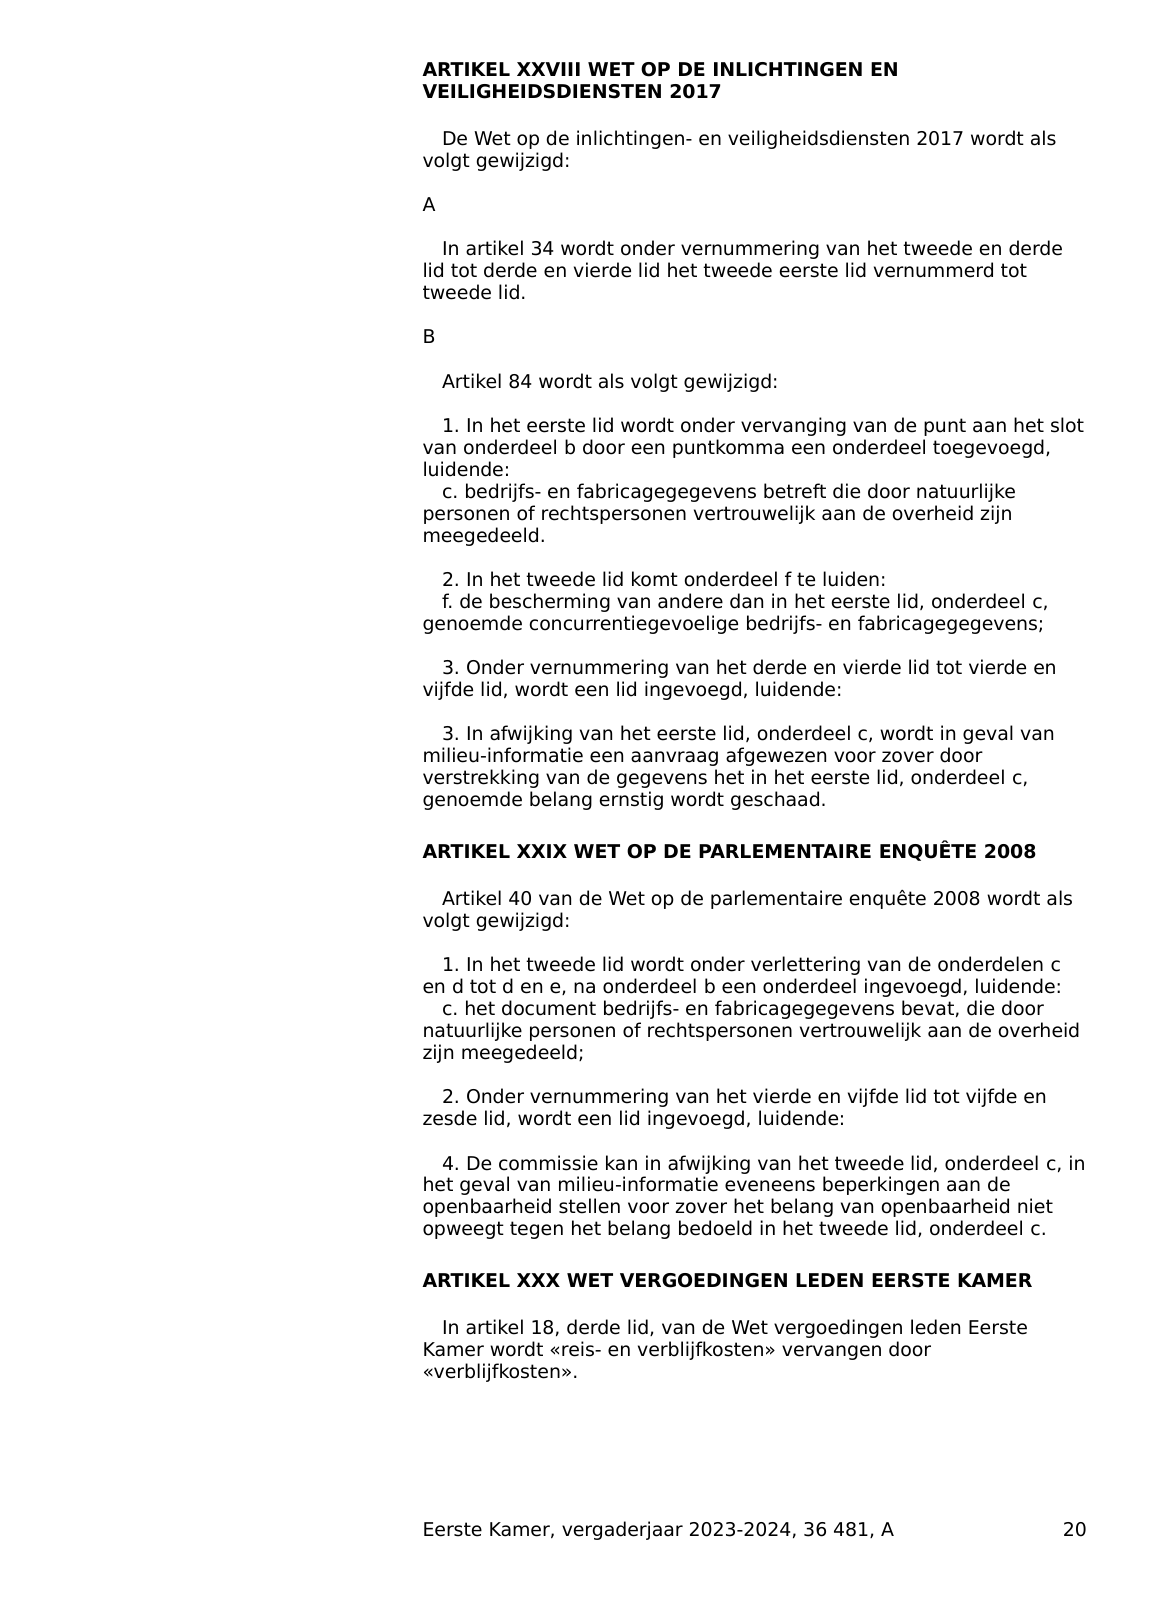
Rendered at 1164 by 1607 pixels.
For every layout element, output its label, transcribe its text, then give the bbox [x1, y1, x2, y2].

text 1. In het tweede lid wordt onder verlettering van de onderdelen c en d tot d en e, na onderdeel b een onderdeel ingevoegd, luidende: [422, 954, 1087, 998]
text Artikel 40 van de Wet op de parlementaire enquête 2008 wordt als volgt gewijzigd: [422, 888, 1087, 932]
text A [422, 194, 1087, 216]
text 2. In het tweede lid komt onderdeel f te luiden: [422, 569, 1087, 591]
text f. de bescherming van andere dan in het eerste lid, onderdeel c, genoemde concurrentiegevoelige bedrijfs- en fabricagegegevens; [422, 591, 1087, 635]
subtitle ARTIKEL XXVIII WET OP DE INLICHTINGEN EN VEILIGHEIDSDIENSTEN 2017 [422, 59, 1087, 103]
subtitle ARTIKEL XXIX WET OP DE PARLEMENTAIRE ENQUÊTE 2008 [422, 841, 1087, 863]
text In artikel 34 wordt onder vernummering van het tweede en derde lid tot derde en vierde lid het tweede eerste lid vernummerd tot tweede lid. [422, 238, 1087, 304]
text c. het document bedrijfs- en fabricagegegevens bevat, die door natuurlijke personen of rechtspersonen vertrouwelijk aan de overheid zijn meegedeeld; [422, 998, 1087, 1064]
text c. bedrijfs- en fabricagegegevens betreft die door natuurlijke personen of rechtspersonen vertrouwelijk aan de overheid zijn meegedeeld. [422, 481, 1087, 547]
text De Wet op de inlichtingen- en veiligheidsdiensten 2017 wordt als volgt gewijzigd: [422, 128, 1087, 172]
text Artikel 84 wordt als volgt gewijzigd: [422, 371, 1087, 393]
text 1. In het eerste lid wordt onder vervanging van de punt aan het slot van onderdeel b door een puntkomma een onderdeel toegevoegd, luidende: [422, 415, 1087, 481]
text 2. Onder vernummering van het vierde en vijfde lid tot vijfde en zesde lid, wordt een lid ingevoegd, luidende: [422, 1086, 1087, 1130]
subtitle ARTIKEL XXX WET VERGOEDINGEN LEDEN EERSTE KAMER [422, 1270, 1087, 1292]
text 4. De commissie kan in afwijking van het tweede lid, onderdeel c, in het geval van milieu-informatie eveneens beperkingen aan de openbaarheid stellen voor zover het belang van openbaarheid niet opweegt tegen het belang bedoeld in het tweede lid, onderdeel c. [422, 1152, 1087, 1240]
text B [422, 326, 1087, 348]
text 3. Onder vernummering van het derde en vierde lid tot vierde en vijfde lid, wordt een lid ingevoegd, luidende: [422, 657, 1087, 701]
text 3. In afwijking van het eerste lid, onderdeel c, wordt in geval van milieu-informatie een aanvraag afgewezen voor zover door verstrekking van de gegevens het in het eerste lid, onderdeel c, genoemde belang ernstig wordt geschaad. [422, 723, 1087, 811]
text In artikel 18, derde lid, van de Wet vergoedingen leden Eerste Kamer wordt «reis- en verblijfkosten» vervangen door «verblijfkosten». [422, 1317, 1087, 1383]
